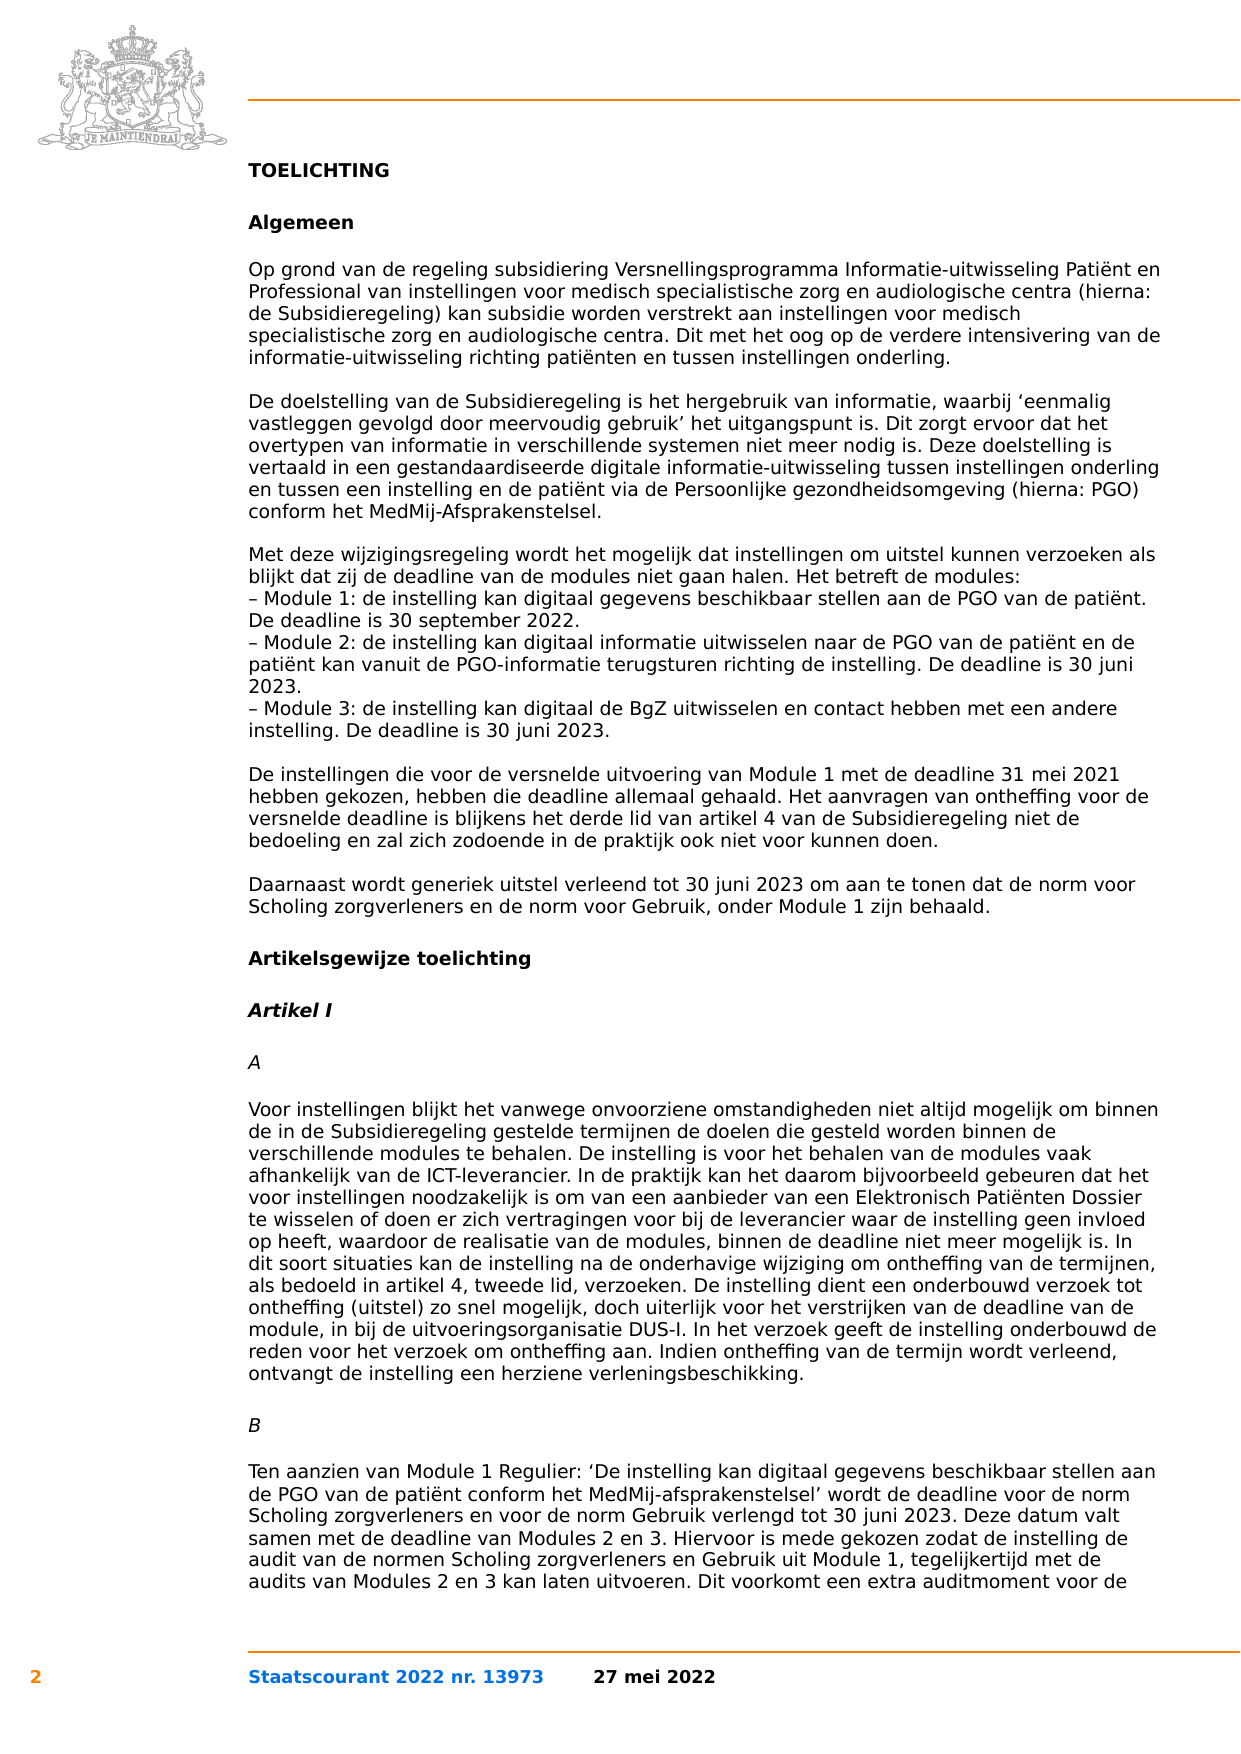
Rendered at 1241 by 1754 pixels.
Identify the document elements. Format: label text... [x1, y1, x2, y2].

text Op grond van de regeling subsidiering Versnellingsprogramma Informatie-uitwisseling Patiënt en Professional van instellingen voor medisch specialistische zorg en audiologische centra (hierna: de Subsidieregeling) kan subsidie worden verstrekt aan instellingen voor medisch specialistische zorg en audiologische centra. Dit met het oog op de verdere intensivering van de informatie-uitwisseling richting patiënten en tussen instellingen onderling. [248, 259, 1163, 369]
subtitle Artikelsgewijze toelichting [248, 948, 1163, 970]
subtitle TOELICHTING [248, 160, 1163, 182]
text Voor instellingen blijkt het vanwege onvoorziene omstandigheden niet altijd mogelijk om binnen de in de Subsidieregeling gestelde termijnen de doelen die gesteld worden binnen de verschillende modules te behalen. De instelling is voor het behalen van de modules vaak afhankelijk van de ICT-leverancier. In de praktijk kan het daarom bijvoorbeeld gebeuren dat het voor instellingen noodzakelijk is om van een aanbieder van een Elektronisch Patiënten Dossier te wisselen of doen er zich vertragingen voor bij de leverancier waar de instelling geen invloed op heeft, waardoor de realisatie van de modules, binnen de deadline niet meer mogelijk is. In dit soort situaties kan de instelling na de onderhavige wijziging om ontheffing van de termijnen, als bedoeld in artikel 4, tweede lid, verzoeken. De instelling dient een onderbouwd verzoek tot ontheffing (uitstel) zo snel mogelijk, doch uiterlijk voor het verstrijken van de deadline van de module, in bij de uitvoeringsorganisatie DUS-I. In het verzoek geeft de instelling onderbouwd de reden voor het verzoek om ontheffing aan. Indien ontheffing van de termijn wordt verleend, ontvangt de instelling een herziene verleningsbeschikking. [248, 1099, 1163, 1384]
subtitle A [248, 1052, 1163, 1074]
text – Module 2: de instelling kan digitaal informatie uitwisselen naar de PGO van de patiënt en de patiënt kan vanuit de PGO-informatie terugsturen richting de instelling. De deadline is 30 juni 2023. [248, 632, 1163, 698]
text – Module 1: de instelling kan digitaal gegevens beschikbaar stellen aan de PGO van de patiënt. De deadline is 30 september 2022. [248, 588, 1163, 632]
text De instellingen die voor de versnelde uitvoering van Module 1 met de deadline 31 mei 2021 hebben gekozen, hebben die deadline allemaal gehaald. Het aanvragen van ontheffing voor de versnelde deadline is blijkens het derde lid van artikel 4 van de Subsidieregeling niet de bedoeling en zal zich zodoende in de praktijk ook niet voor kunnen doen. [248, 764, 1163, 852]
picture [38, 25, 227, 150]
text De doelstelling van de Subsidieregeling is het hergebruik van informatie, waarbij ‘eenmalig vastleggen gevolgd door meervoudig gebruik’ het uitgangspunt is. Dit zorgt ervoor dat het overtypen van informatie in verschillende systemen niet meer nodig is. Deze doelstelling is vertaald in een gestandaardiseerde digitale informatie-uitwisseling tussen instellingen onderling en tussen een instelling en de patiënt via de Persoonlijke gezondheidsomgeving (hierna: PGO) conform het MedMij-Afsprakenstelsel. [248, 391, 1163, 522]
text Ten aanzien van Module 1 Regulier: ‘De instelling kan digitaal gegevens beschikbaar stellen aan de PGO van de patiënt conform het MedMij-afsprakenstelsel’ wordt de deadline voor de norm Scholing zorgverleners en voor de norm Gebruik verlengd tot 30 juni 2023. Deze datum valt samen met de deadline van Modules 2 en 3. Hiervoor is mede gekozen zodat de instelling de audit van de normen Scholing zorgverleners en Gebruik uit Module 1, tegelijkertijd met de audits van Modules 2 en 3 kan laten uitvoeren. Dit voorkomt een extra auditmoment voor de [248, 1461, 1163, 1593]
text Met deze wijzigingsregeling wordt het mogelijk dat instellingen om uitstel kunnen verzoeken als blijkt dat zij de deadline van de modules niet gaan halen. Het betreft de modules: [248, 544, 1163, 588]
subtitle B [248, 1414, 1163, 1436]
text – Module 3: de instelling kan digitaal de BgZ uitwisselen en contact hebben met een andere instelling. De deadline is 30 juni 2023. [248, 698, 1163, 742]
subtitle Algemeen [248, 212, 1163, 234]
subtitle Artikel I [248, 1000, 1163, 1022]
text Daarnaast wordt generiek uitstel verleend tot 30 juni 2023 om aan te tonen dat de norm voor Scholing zorgverleners en de norm voor Gebruik, onder Module 1 zijn behaald. [248, 874, 1163, 918]
